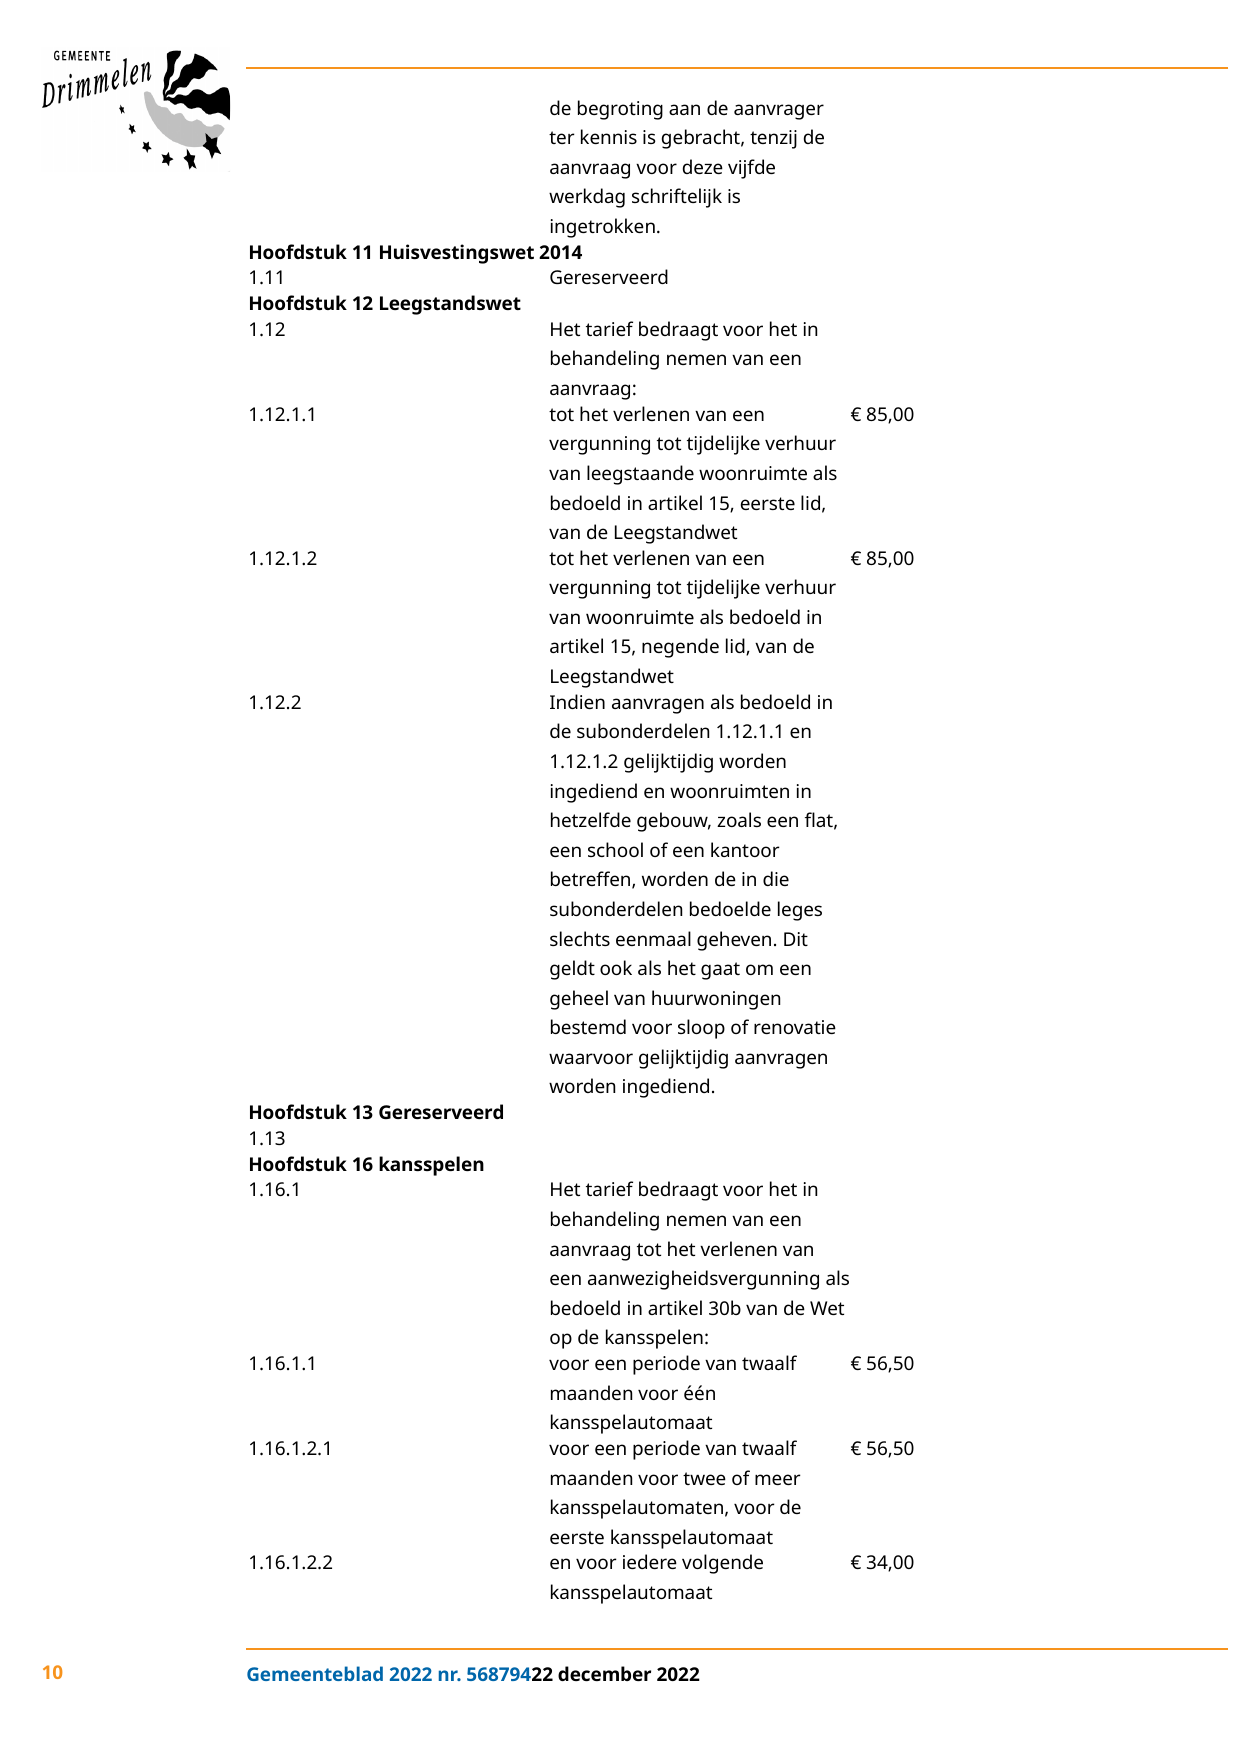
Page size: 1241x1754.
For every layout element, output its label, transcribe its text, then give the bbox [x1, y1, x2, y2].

table_cell [850, 689, 1152, 1099]
table_cell voor een periode van twaalf maanden voor één kansspelautomaat [549, 1350, 850, 1435]
table_cell 1.11 [248, 265, 549, 290]
table_cell [248, 95, 549, 239]
table_cell tot het verlenen van een vergunning tot tijdelijke verhuur van leegstaande woonruimte als bedoeld in artikel 15, eerste lid, van de Leegstandwet [549, 401, 850, 545]
table_cell € 34,00 [850, 1550, 1152, 1605]
table_cell 1.13 [248, 1125, 549, 1151]
table_cell 1.12.1.2 [248, 545, 549, 689]
table_cell en voor iedere volgende kansspelautomaat [549, 1550, 850, 1605]
table_cell Indien aanvragen als bedoeld in de subonderdelen 1.12.1.1 en 1.12.1.2 gelijktijdig worden ingediend en woonruimten in hetzelfde gebouw, zoals een flat, een school of een kantoor betreffen, worden de in die subonderdelen bedoelde leges slechts eenmaal geheven. Dit geldt ook als het gaat om een geheel van huurwoningen bestemd voor sloop of renovatie waarvoor gelijktijdig aanvragen worden ingediend. [549, 689, 850, 1099]
table_cell de begroting aan de aanvrager ter kennis is gebracht, tenzij de aanvraag voor deze vijfde werkdag schriftelijk is ingetrokken. [549, 95, 850, 239]
table_cell tot het verlenen van een vergunning tot tijdelijke verhuur van woonruimte als bedoeld in artikel 15, negende lid, van de Leegstandwet [549, 545, 850, 689]
table_cell Hoofdstuk 12 Leegstandswet [248, 290, 1152, 316]
table_cell Gereserveerd [549, 265, 850, 290]
table_cell Hoofdstuk 13 Gereserveerd [248, 1099, 1152, 1125]
picture [41, 47, 231, 172]
table_cell 1.16.1.2.1 [248, 1435, 549, 1549]
table_cell 1.16.1.2.2 [248, 1550, 549, 1605]
table_cell € 56,50 [850, 1350, 1152, 1435]
table_cell Hoofdstuk 11 Huisvestingswet 2014 [248, 239, 1152, 264]
table_cell € 56,50 [850, 1435, 1152, 1549]
table_cell [549, 1125, 850, 1151]
table_cell € 85,00 [850, 545, 1152, 689]
table_cell [850, 1177, 1152, 1350]
table_cell 1.12.2 [248, 689, 549, 1099]
table_cell [850, 316, 1152, 401]
table_cell Het tarief bedraagt voor het in behandeling nemen van een aanvraag tot het verlenen van een aanwezigheidsvergunning als bedoeld in artikel 30b van de Wet op de kansspelen: [549, 1177, 850, 1350]
table_cell Het tarief bedraagt voor het in behandeling nemen van een aanvraag: [549, 316, 850, 401]
table_cell 1.16.1.1 [248, 1350, 549, 1435]
table_cell voor een periode van twaalf maanden voor twee of meer kansspelautomaten, voor de eerste kansspelautomaat [549, 1435, 850, 1549]
table_cell 1.12.1.1 [248, 401, 549, 545]
table_cell 1.12 [248, 316, 549, 401]
table_cell [850, 1125, 1152, 1151]
table_cell Hoofdstuk 16 kansspelen [248, 1151, 1152, 1177]
table_cell [850, 265, 1152, 290]
table_cell [850, 95, 1152, 239]
table_cell 1.16.1 [248, 1177, 549, 1350]
table_cell € 85,00 [850, 401, 1152, 545]
